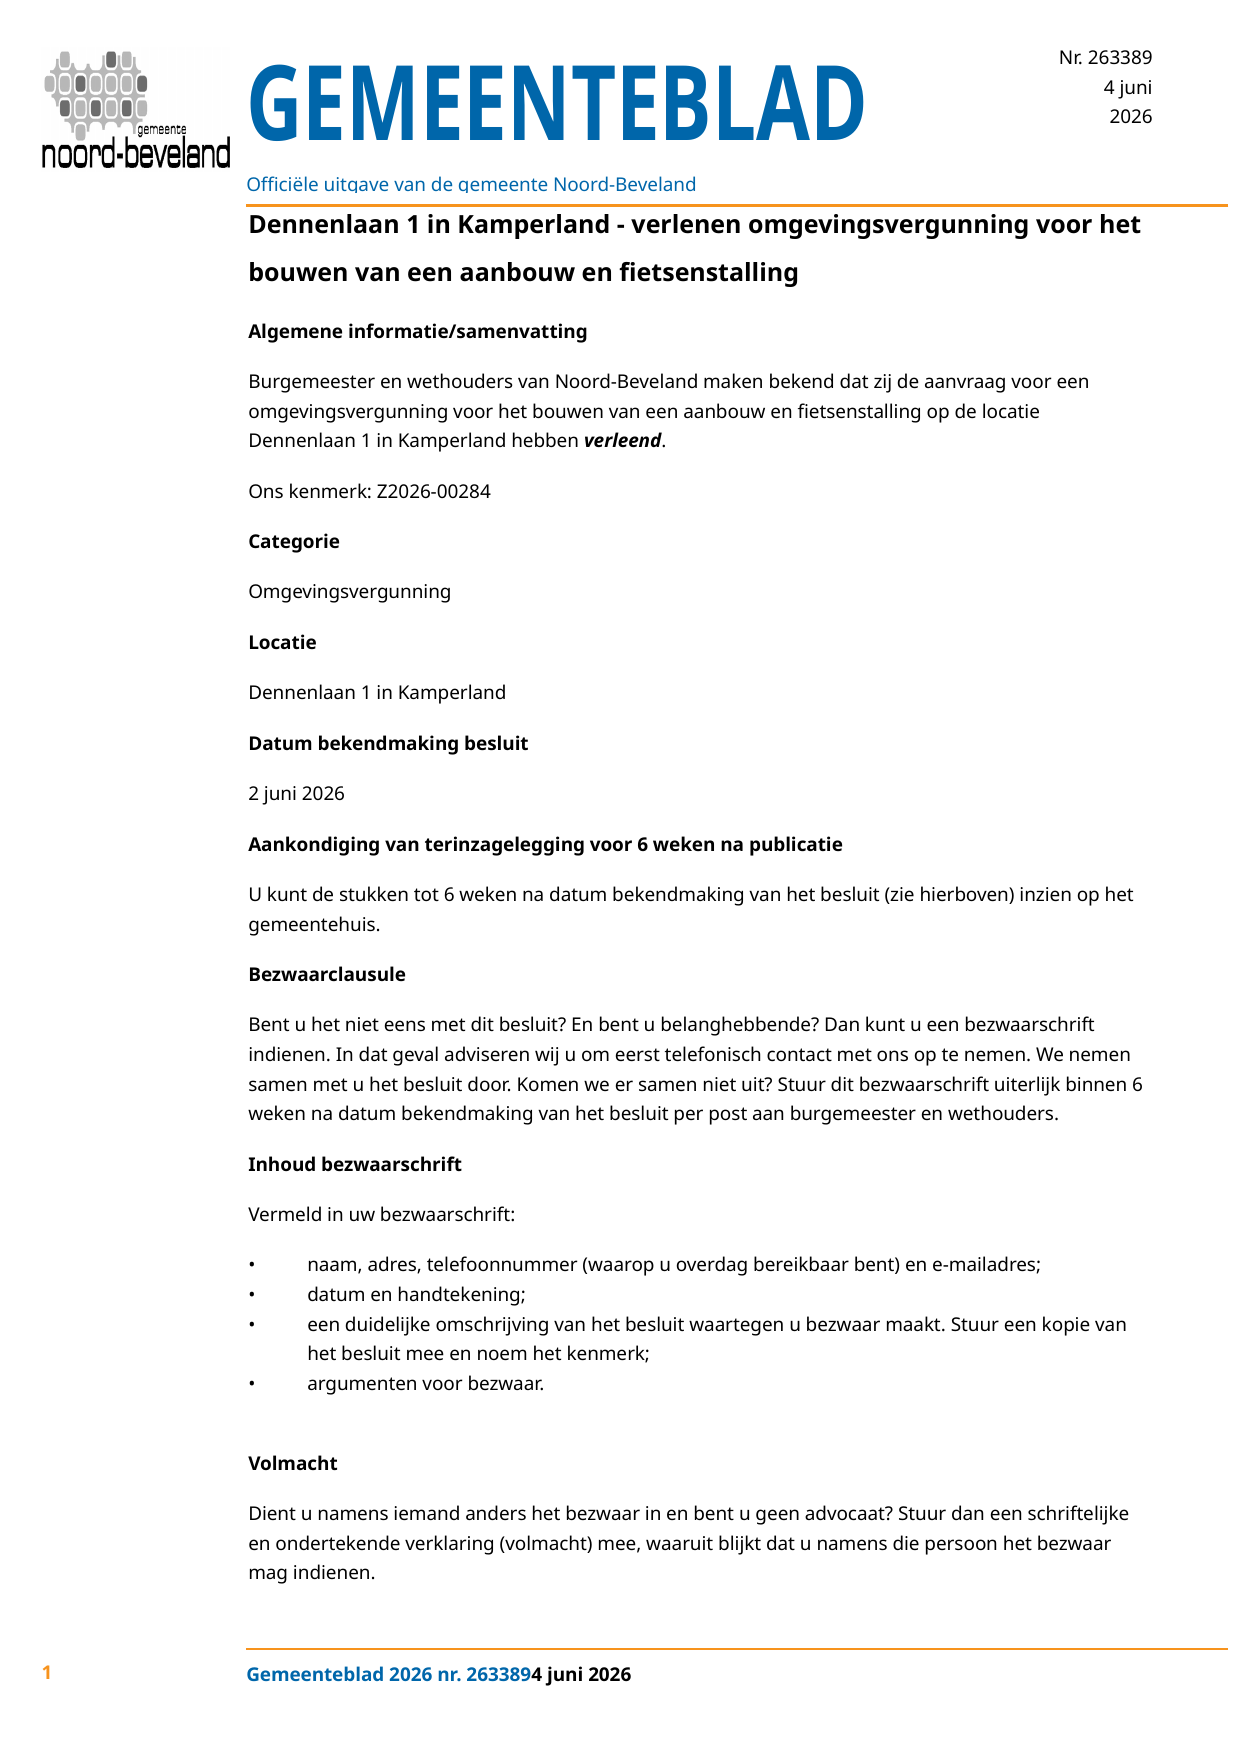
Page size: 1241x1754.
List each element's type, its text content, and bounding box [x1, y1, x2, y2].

text Locatie [248, 629, 1152, 655]
list argumenten voor bezwaar. [248, 1370, 1152, 1396]
text U kunt de stukken tot 6 weken na datum bekendmaking van het besluit (zie hierboven) inzien op het gemeentehuis. [248, 881, 1152, 937]
text Bent u het niet eens met dit besluit? En bent u belanghebbende? Dan kunt u een bezwaarschrift indienen. In dat geval adviseren wij u om eerst telefonisch contact met ons op te nemen. We nemen samen met u het besluit door. Komen we er samen niet uit? Stuur dit bezwaarschrift uiterlijk binnen 6 weken na datum bekendmaking van het besluit per post aan burgemeester en wethouders. [248, 1012, 1152, 1126]
text Datum bekendmaking besluit [248, 730, 1152, 756]
text Inhoud bezwaarschrift [248, 1151, 1152, 1177]
text Aankondiging van terinzagelegging voor 6 weken na publicatie [248, 831, 1152, 857]
list datum en handtekening; [248, 1281, 1152, 1307]
text Categorie [248, 528, 1152, 554]
text Ons kenmerk: Z2026-00284 [248, 478, 1152, 504]
text Dennenlaan 1 in Kamperland - verlenen omgevingsvergunning voor het bouwen van een aanbouw en fietsenstalling [248, 207, 1152, 288]
text Volmacht [248, 1450, 1152, 1476]
text Vermeld in uw bezwaarschrift: [248, 1201, 1152, 1227]
text Algemene informatie/samenvatting [248, 318, 1152, 344]
text Dennenlaan 1 in Kamperland [248, 679, 1152, 705]
text Dient u namens iemand anders het bezwaar in en bent u geen advocaat? Stuur dan een schriftelijke en ondertekende verklaring (volmacht) mee, waaruit blijkt dat u namens die persoon het bezwaar mag indienen. [248, 1500, 1152, 1585]
text Burgemeester en wethouders van Noord-Beveland maken bekend dat zij de aanvraag voor een omgevingsvergunning voor het bouwen van een aanbouw en fietsenstalling op de locatie Dennenlaan 1 in Kamperland hebben verleend. [248, 368, 1152, 453]
picture [41, 47, 231, 172]
list naam, adres, telefoonnummer (waarop u overdag bereikbaar bent) en e-mailadres; [248, 1252, 1152, 1277]
list een duidelijke omschrijving van het besluit waartegen u bezwaar maakt. Stuur een kopie van het besluit mee en noem het kenmerk; [248, 1311, 1152, 1366]
text Bezwaarclausule [248, 961, 1152, 987]
text 2 juni 2026 [248, 780, 1152, 806]
text Omgevingsvergunning [248, 579, 1152, 604]
